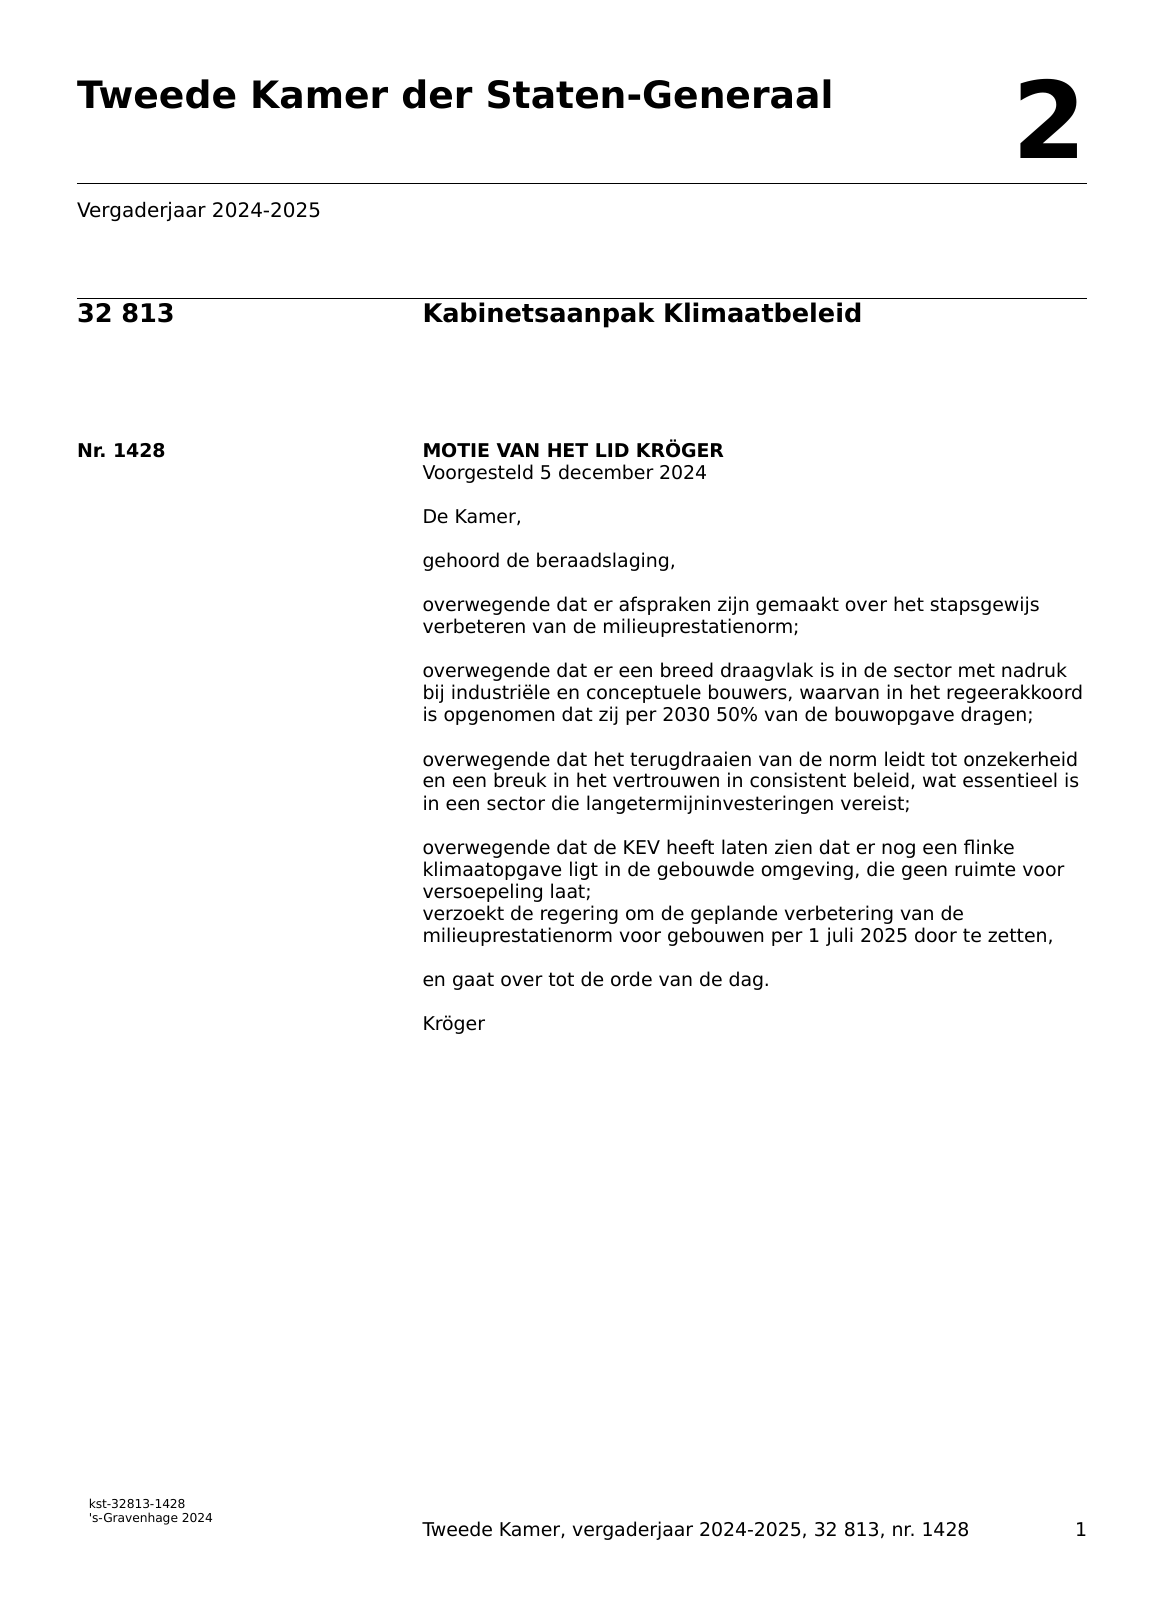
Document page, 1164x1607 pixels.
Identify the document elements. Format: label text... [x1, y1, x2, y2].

text overwegende dat de KEV heeft laten zien dat er nog een flinke klimaatopgave ligt in de gebouwde omgeving, die geen ruimte voor versoepeling laat; [422, 837, 1087, 902]
text Kröger [422, 1013, 1087, 1035]
text 's-Gravenhage 2024 [88, 1511, 323, 1525]
subtitle 32 813 Kabinetsaanpak Klimaatbeleid [77, 299, 1087, 329]
table_cell Vergaderjaar 2024-2025 [77, 184, 1087, 298]
text en gaat over tot de orde van de dag. [422, 969, 1087, 991]
text kst-32813-1428 [88, 1497, 323, 1511]
text gehoord de beraadslaging, [422, 550, 1087, 572]
text Voorgesteld 5 december 2024 [422, 462, 1087, 484]
subtitle Nr. 1428 MOTIE VAN HET LID KRÖGER [77, 440, 1087, 462]
text verzoekt de regering om de geplande verbetering van de milieuprestatienorm voor gebouwen per 1 juli 2025 door te zetten, [422, 902, 1087, 946]
text overwegende dat het terugdraaien van de norm leidt tot onzekerheid en een breuk in het vertrouwen in consistent beleid, wat essentieel is in een sector die langetermijninvesteringen vereist; [422, 748, 1087, 814]
text overwegende dat er afspraken zijn gemaakt over het stapsgewijs verbeteren van de milieuprestatienorm; [422, 594, 1087, 638]
table_header 2 [886, 59, 1087, 183]
table_header Tweede Kamer der Staten-Generaal [77, 59, 886, 183]
text De Kamer, [422, 506, 1087, 528]
text overwegende dat er een breed draagvlak is in de sector met nadruk bij industriële en conceptuele bouwers, waarvan in het regeerakkoord is opgenomen dat zij per 2030 50% van de bouwopgave dragen; [422, 660, 1087, 726]
